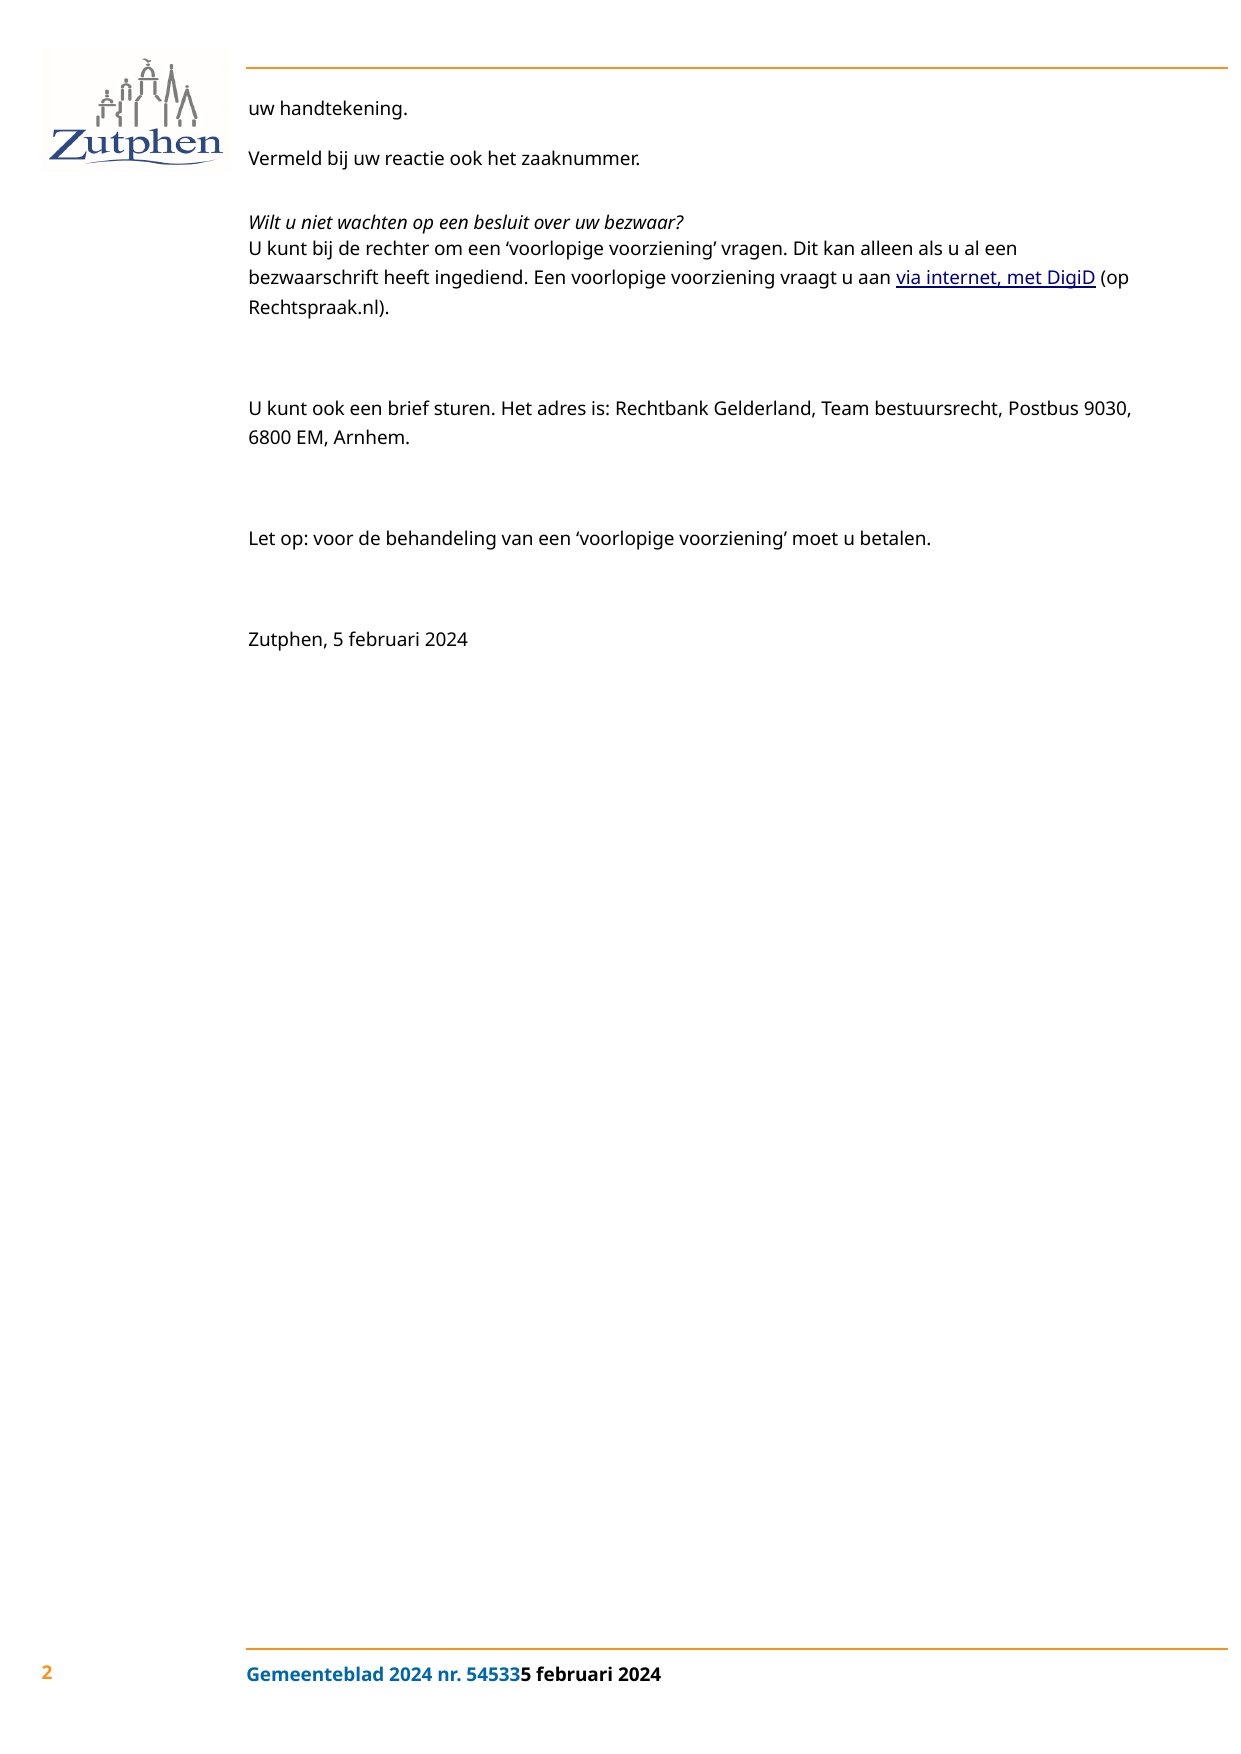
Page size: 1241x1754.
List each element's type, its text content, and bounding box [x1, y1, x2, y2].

text Wilt u niet wachten op een besluit over uw bezwaar? [248, 209, 1152, 235]
picture [41, 47, 231, 172]
text Vermeld bij uw reactie ook het zaaknummer. [248, 145, 1152, 171]
text Let op: voor de behandeling van een ‘voorlopige voorziening’ moet u betalen. [248, 525, 1152, 551]
text U kunt bij de rechter om een ‘voorlopige voorziening’ vragen. Dit kan alleen als u al een bezwaarschrift heeft ingediend. Een voorlopige voorziening vraagt u aan via internet, met DigiD (op Rechtspraak.nl). [248, 235, 1152, 320]
text U kunt ook een brief sturen. Het adres is: Rechtbank Gelderland, Team bestuursrecht, Postbus 9030, 6800 EM, Arnhem. [248, 395, 1152, 450]
text uw handtekening. [248, 95, 1152, 121]
text Zutphen, 5 februari 2024 [248, 626, 1152, 652]
